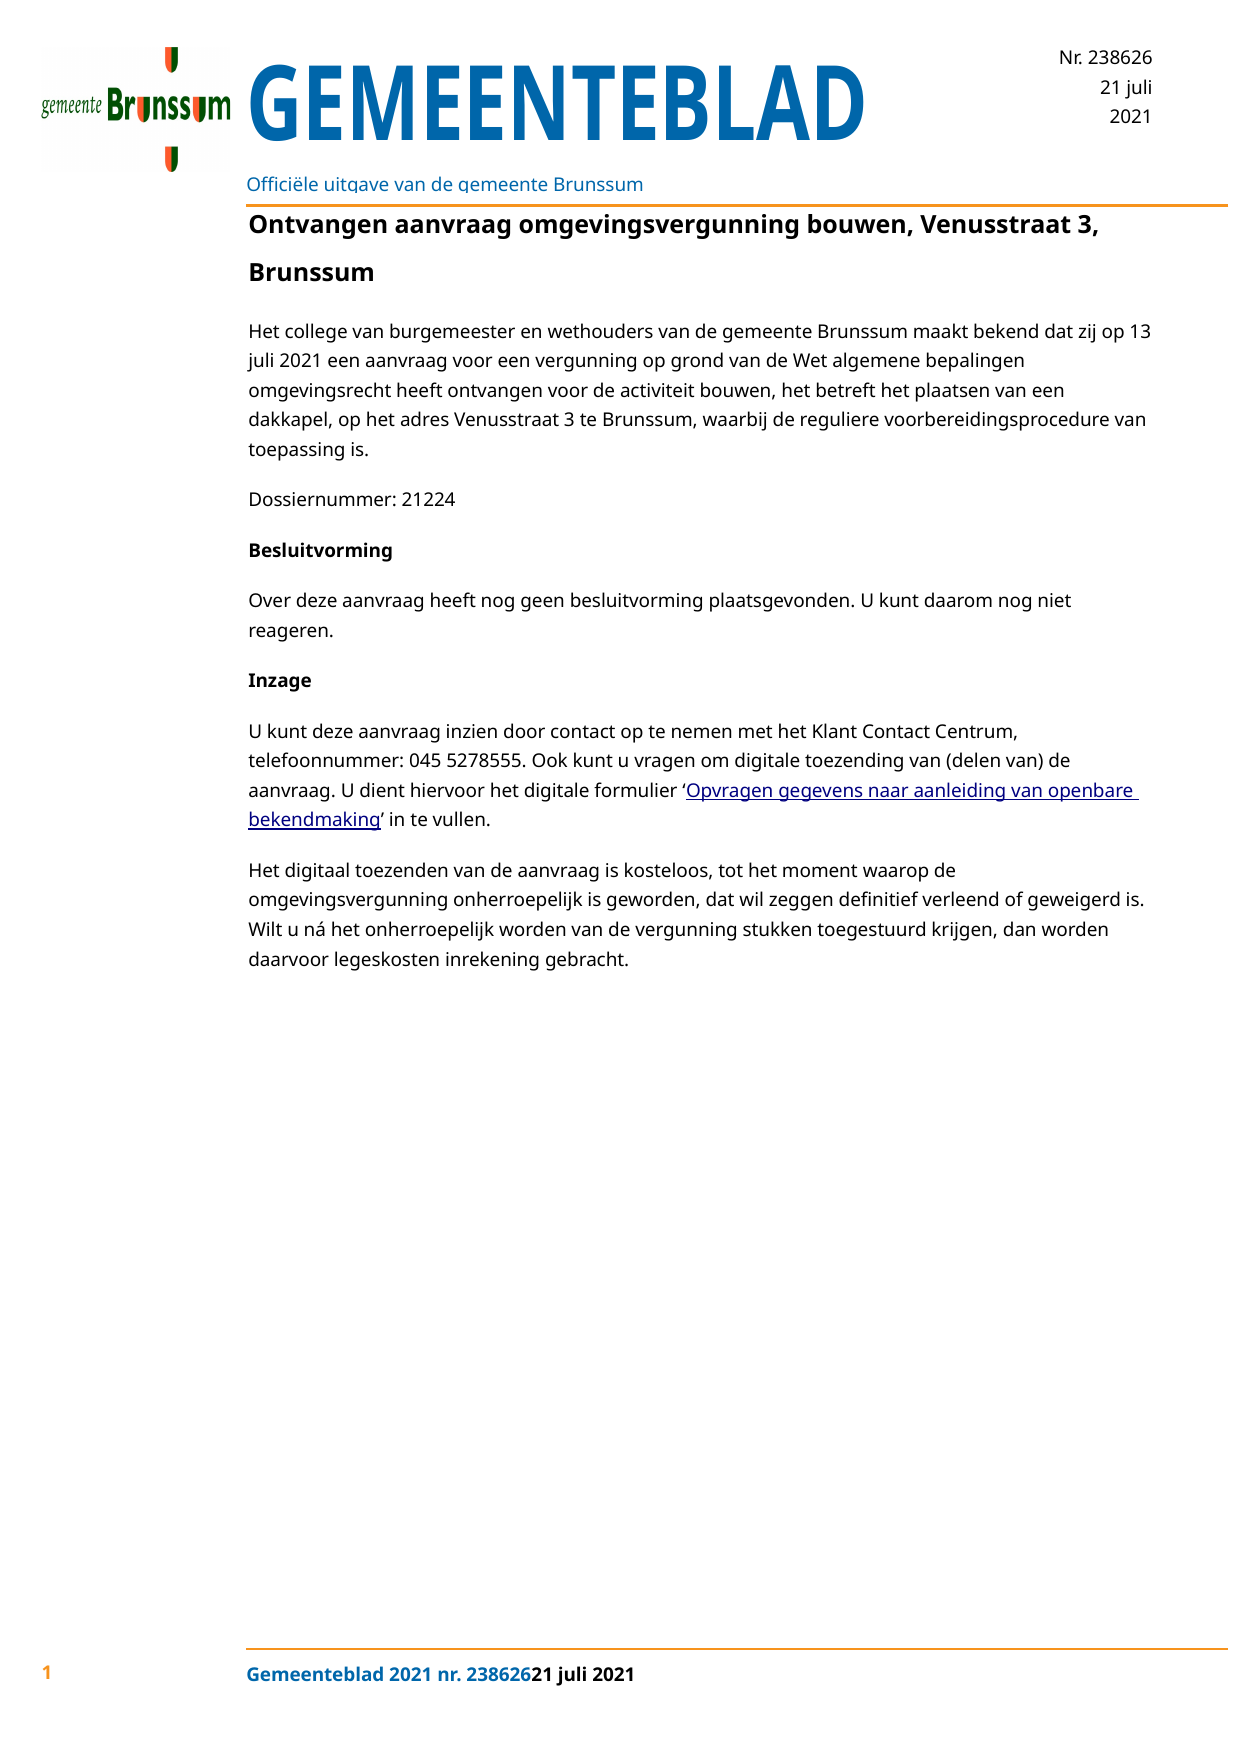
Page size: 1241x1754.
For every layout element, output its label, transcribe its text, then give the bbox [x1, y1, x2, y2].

picture [41, 47, 231, 172]
text Besluitvorming [248, 537, 1152, 563]
text Inzage [248, 667, 1152, 693]
text Dossiernummer: 21224 [248, 487, 1152, 512]
text Over deze aanvraag heeft nog geen besluitvorming plaatsgevonden. U kunt daarom nog niet reageren. [248, 587, 1152, 643]
text Ontvangen aanvraag omgevingsvergunning bouwen, Venusstraat 3, Brunssum [248, 207, 1152, 288]
text U kunt deze aanvraag inzien door contact op te nemen met het Klant Contact Centrum, telefoonnummer: 045 5278555. Ook kunt u vragen om digitale toezending van (delen van) de aanvraag. U dient hiervoor het digitale formulier ‘Opvragen gegevens naar aanleiding van openbare bekendmaking’ in te vullen. [248, 718, 1152, 832]
text Het digitaal toezenden van de aanvraag is kosteloos, tot het moment waarop de omgevingsvergunning onherroepelijk is geworden, dat wil zeggen definitief verleend of geweigerd is. Wilt u ná het onherroepelijk worden van de vergunning stukken toegestuurd krijgen, dan worden daarvoor legeskosten inrekening gebracht. [248, 857, 1152, 972]
text Het college van burgemeester en wethouders van de gemeente Brunssum maakt bekend dat zij op 13 juli 2021 een aanvraag voor een vergunning op grond van de Wet algemene bepalingen omgevingsrecht heeft ontvangen voor de activiteit bouwen, het betreft het plaatsen van een dakkapel, op het adres Venusstraat 3 te Brunssum, waarbij de reguliere voorbereidingsprocedure van toepassing is. [248, 318, 1152, 462]
